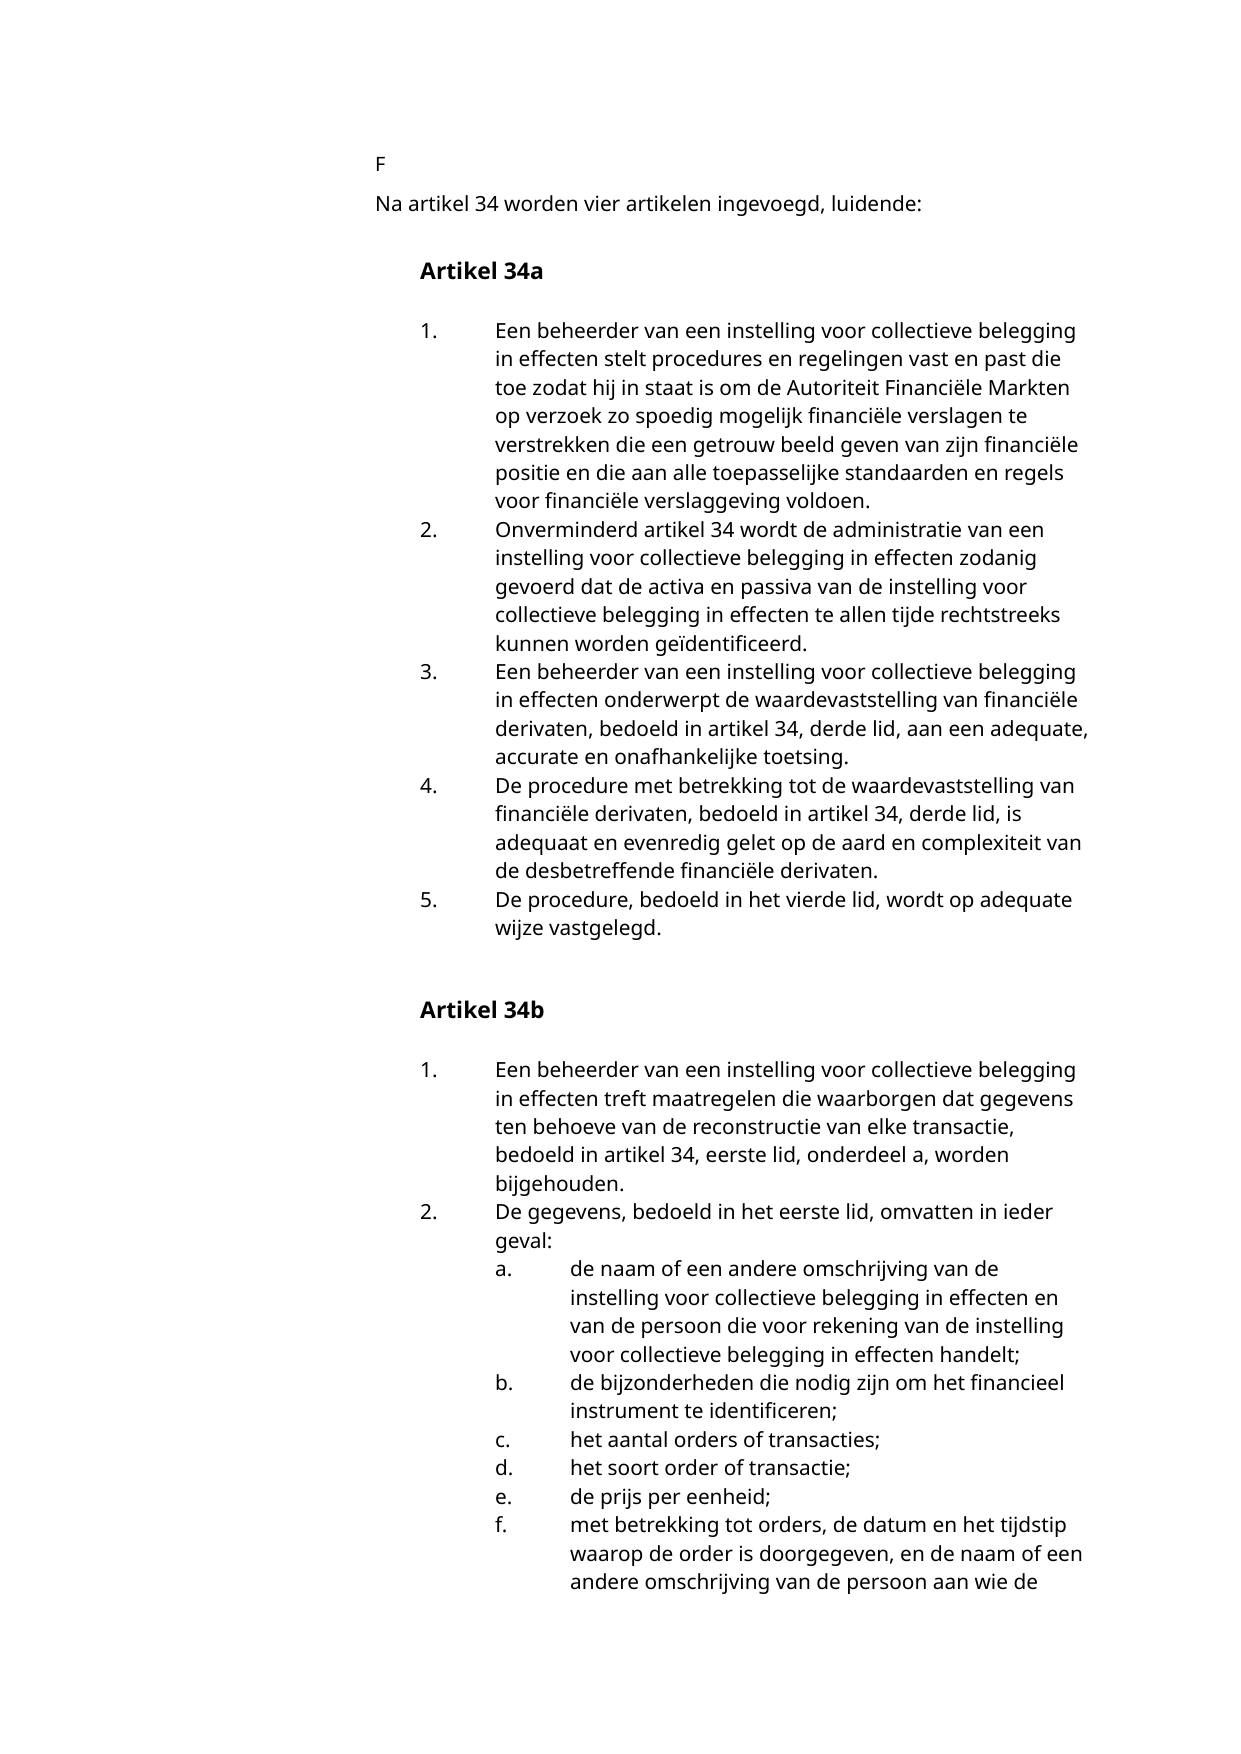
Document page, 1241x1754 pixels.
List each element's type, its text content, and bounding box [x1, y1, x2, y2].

list Een beheerder van een instelling voor collectieve belegging in effecten stelt procedures en regelingen vast en past die toe zodat hij in staat is om de Autoriteit Financiële Markten op verzoek zo spoedig mogelijk financiële verslagen te verstrekken die een getrouw beeld geven van zijn financiële positie en die aan alle toepasselijke standaarden en regels voor financiële verslaggeving voldoen. [420, 316, 1090, 515]
text F [375, 150, 1090, 177]
subtitle Artikel 34a [420, 255, 1090, 286]
list het soort order of transactie; [495, 1453, 1090, 1482]
list De procedure, bedoeld in het vierde lid, wordt op adequate wijze vastgelegd. [420, 885, 1090, 942]
list Een beheerder van een instelling voor collectieve belegging in effecten treft maatregelen die waarborgen dat gegevens ten behoeve van de reconstructie van elke transactie, bedoeld in artikel 34, eerste lid, onderdeel a, worden bijgehouden. [420, 1055, 1090, 1197]
subtitle Artikel 34b [420, 994, 1090, 1025]
list het aantal orders of transacties; [495, 1425, 1090, 1453]
list De procedure met betrekking tot de waardevaststelling van financiële derivaten, bedoeld in artikel 34, derde lid, is adequaat en evenredig gelet op de aard en complexiteit van de desbetreffende financiële derivaten. [420, 771, 1090, 885]
list De gegevens, bedoeld in het eerste lid, omvatten in ieder geval: [420, 1197, 1090, 1254]
list de prijs per eenheid; [495, 1482, 1090, 1510]
list Onverminderd artikel 34 wordt de administratie van een instelling voor collectieve belegging in effecten zodanig gevoerd dat de activa en passiva van de instelling voor collectieve belegging in effecten te allen tijde rechtstreeks kunnen worden geïdentificeerd. [420, 515, 1090, 657]
text Na artikel 34 worden vier artikelen ingevoegd, luidende: [375, 189, 1090, 217]
list de bijzonderheden die nodig zijn om het financieel instrument te identificeren; [495, 1368, 1090, 1425]
list Een beheerder van een instelling voor collectieve belegging in effecten onderwerpt de waardevaststelling van financiële derivaten, bedoeld in artikel 34, derde lid, aan een adequate, accurate en onafhankelijke toetsing. [420, 657, 1090, 771]
list met betrekking tot orders, de datum en het tijdstip waarop de order is doorgegeven, en de naam of een andere omschrijving van de persoon aan wie de [495, 1510, 1090, 1596]
list de naam of een andere omschrijving van de instelling voor collectieve belegging in effecten en van de persoon die voor rekening van de instelling voor collectieve belegging in effecten handelt; [495, 1254, 1090, 1368]
